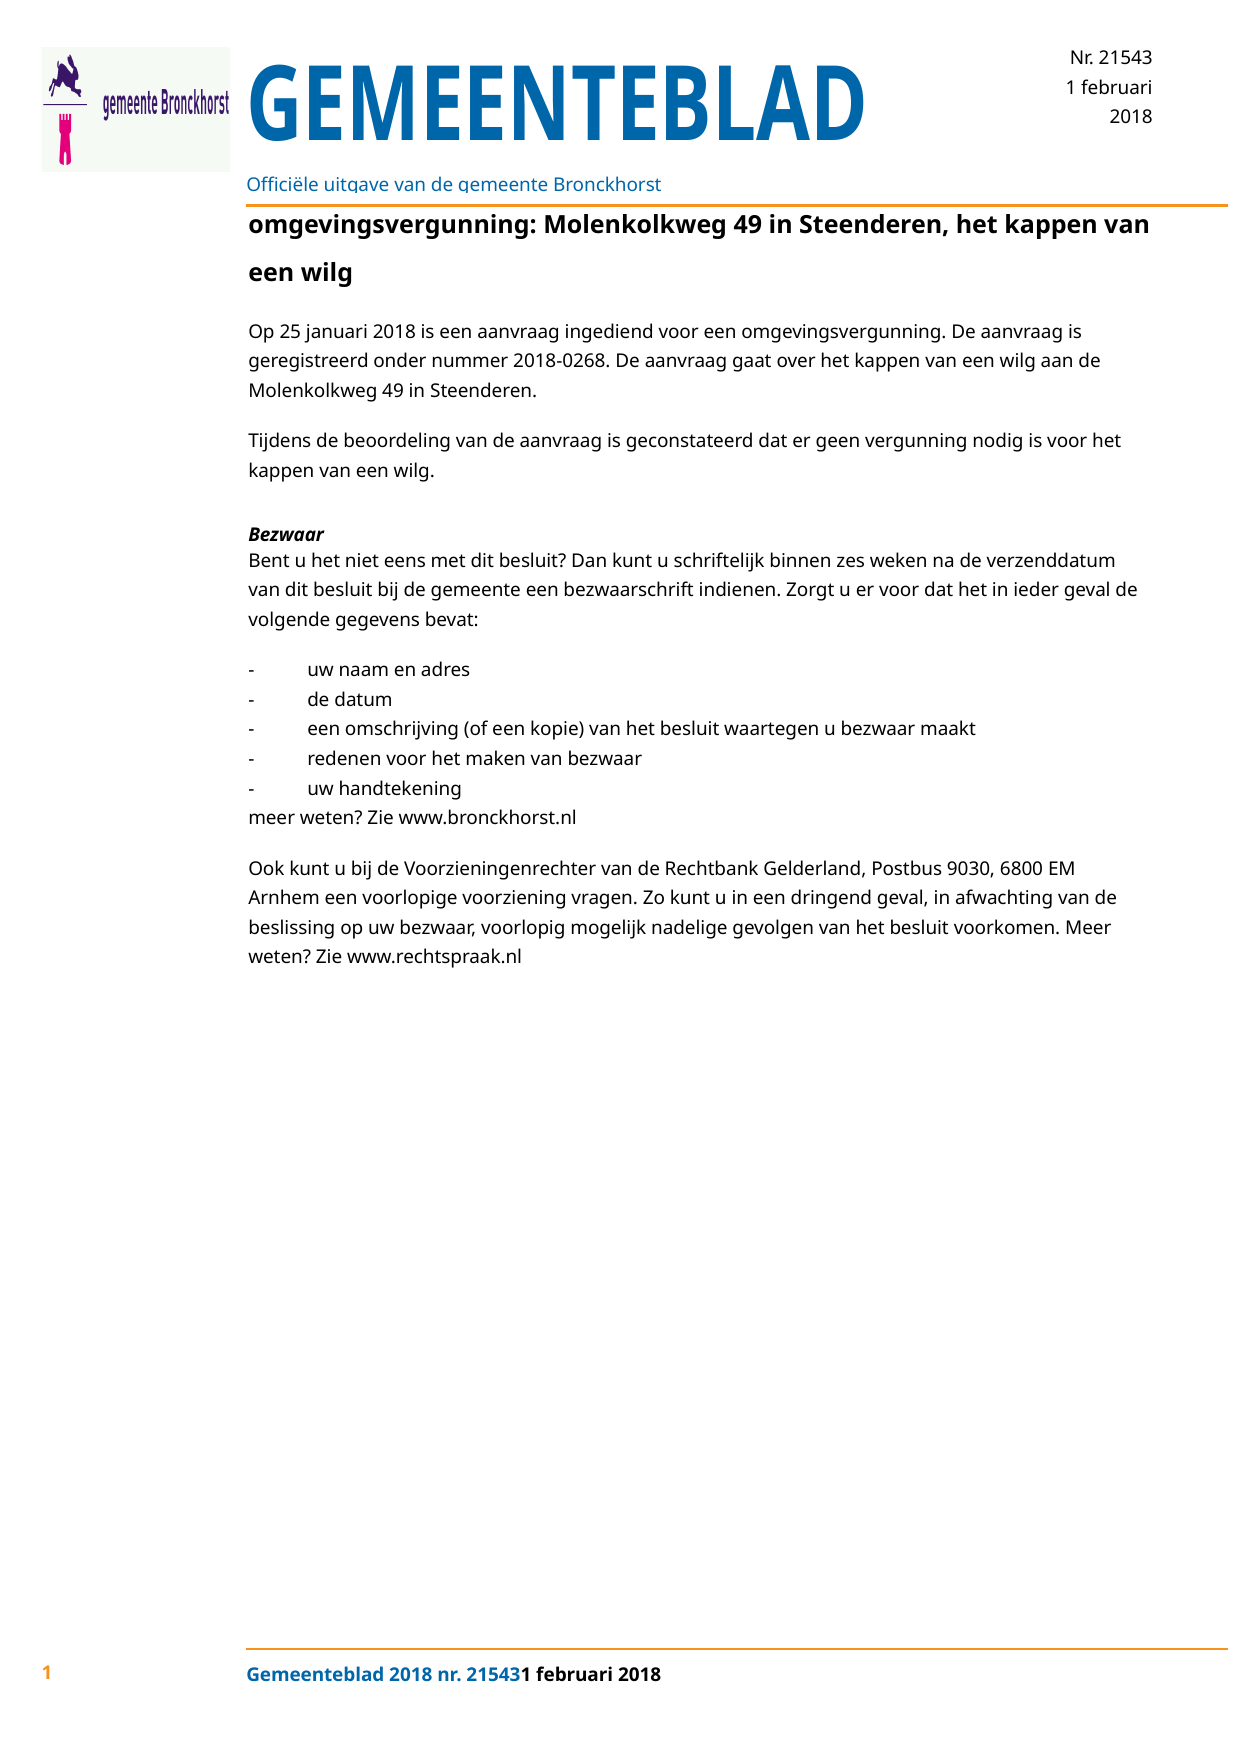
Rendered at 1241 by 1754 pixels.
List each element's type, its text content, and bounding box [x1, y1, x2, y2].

text Bent u het niet eens met dit besluit? Dan kunt u schriftelijk binnen zes weken na de verzenddatum van dit besluit bij de gemeente een bezwaarschrift indienen. Zorgt u er voor dat het in ieder geval de volgende gegevens bevat: [248, 547, 1152, 632]
text Bezwaar [248, 521, 1152, 547]
list een omschrijving (of een kopie) van het besluit waartegen u bezwaar maakt [248, 716, 1152, 741]
picture [41, 47, 231, 172]
list uw handtekening [248, 775, 1152, 800]
list redenen voor het maken van bezwaar [248, 745, 1152, 771]
list de datum [248, 686, 1152, 712]
text meer weten? Zie www.bronckhorst.nl [248, 804, 1152, 830]
text Ook kunt u bij de Voorzieningenrechter van de Rechtbank Gelderland, Postbus 9030, 6800 EM Arnhem een voorlopige voorziening vragen. Zo kunt u in een dringend geval, in afwachting van de beslissing op uw bezwaar, voorlopig mogelijk nadelige gevolgen van het besluit voorkomen. Meer weten? Zie www.rechtspraak.nl [248, 855, 1152, 969]
list uw naam en adres [248, 656, 1152, 682]
text Op 25 januari 2018 is een aanvraag ingediend voor een omgevingsvergunning. De aanvraag is geregistreerd onder nummer 2018-0268. De aanvraag gaat over het kappen van een wilg aan de Molenkolkweg 49 in Steenderen. [248, 318, 1152, 403]
text Tijdens de beoordeling van de aanvraag is geconstateerd dat er geen vergunning nodig is voor het kappen van een wilg. [248, 427, 1152, 483]
text omgevingsvergunning: Molenkolkweg 49 in Steenderen, het kappen van een wilg [248, 207, 1152, 288]
